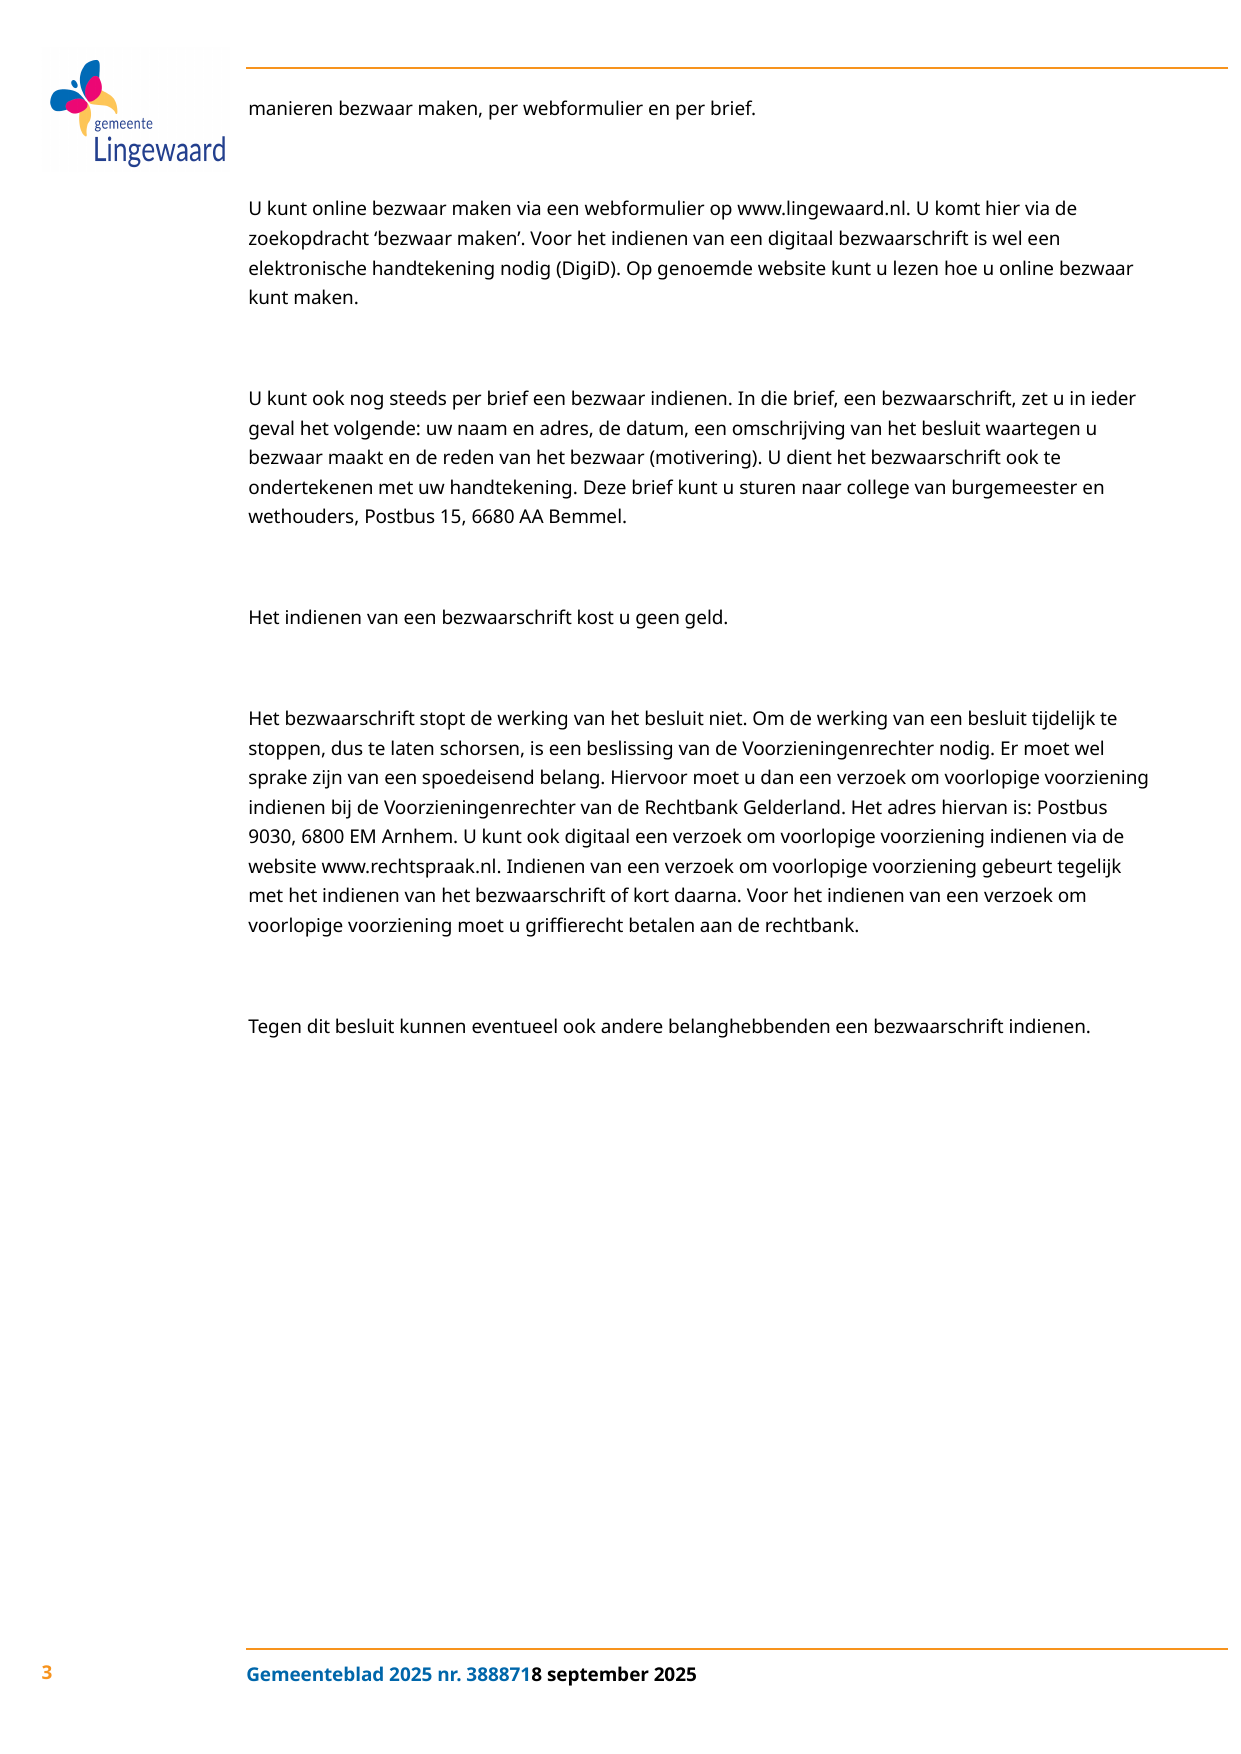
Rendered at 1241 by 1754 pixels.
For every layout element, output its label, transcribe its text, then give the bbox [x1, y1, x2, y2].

text Het indienen van een bezwaarschrift kost u geen geld. [248, 604, 1152, 630]
text Tegen dit besluit kunnen eventueel ook andere belanghebbenden een bezwaarschrift indienen. [248, 1013, 1152, 1039]
text U kunt online bezwaar maken via een webformulier op www.lingewaard.nl. U komt hier via de zoekopdracht ‘bezwaar maken’. Voor het indienen van een digitaal bezwaarschrift is wel een elektronische handtekening nodig (DigiD). Op genoemde website kunt u lezen hoe u online bezwaar kunt maken. [248, 196, 1152, 310]
text Het bezwaarschrift stopt de werking van het besluit niet. Om de werking van een besluit tijdelijk te stoppen, dus te laten schorsen, is een beslissing van de Voorzieningenrechter nodig. Er moet wel sprake zijn van een spoedeisend belang. Hiervoor moet u dan een verzoek om voorlopige voorziening indienen bij de Voorzieningenrechter van de Rechtbank Gelderland. Het adres hiervan is: Postbus 9030, 6800 EM Arnhem. U kunt ook digitaal een verzoek om voorlopige voorziening indienen via de website www.rechtspraak.nl. Indienen van een verzoek om voorlopige voorziening gebeurt tegelijk met het indienen van het bezwaarschrift of kort daarna. Voor het indienen van een verzoek om voorlopige voorziening moet u griffierecht betalen aan de rechtbank. [248, 705, 1152, 938]
text manieren bezwaar maken, per webformulier en per brief. [248, 95, 1152, 121]
picture [41, 47, 231, 172]
text U kunt ook nog steeds per brief een bezwaar indienen. In die brief, een bezwaarschrift, zet u in ieder geval het volgende: uw naam en adres, de datum, een omschrijving van het besluit waartegen u bezwaar maakt en de reden van het bezwaar (motivering). U dient het bezwaarschrift ook te ondertekenen met uw handtekening. Deze brief kunt u sturen naar college van burgemeester en wethouders, Postbus 15, 6680 AA Bemmel. [248, 385, 1152, 529]
